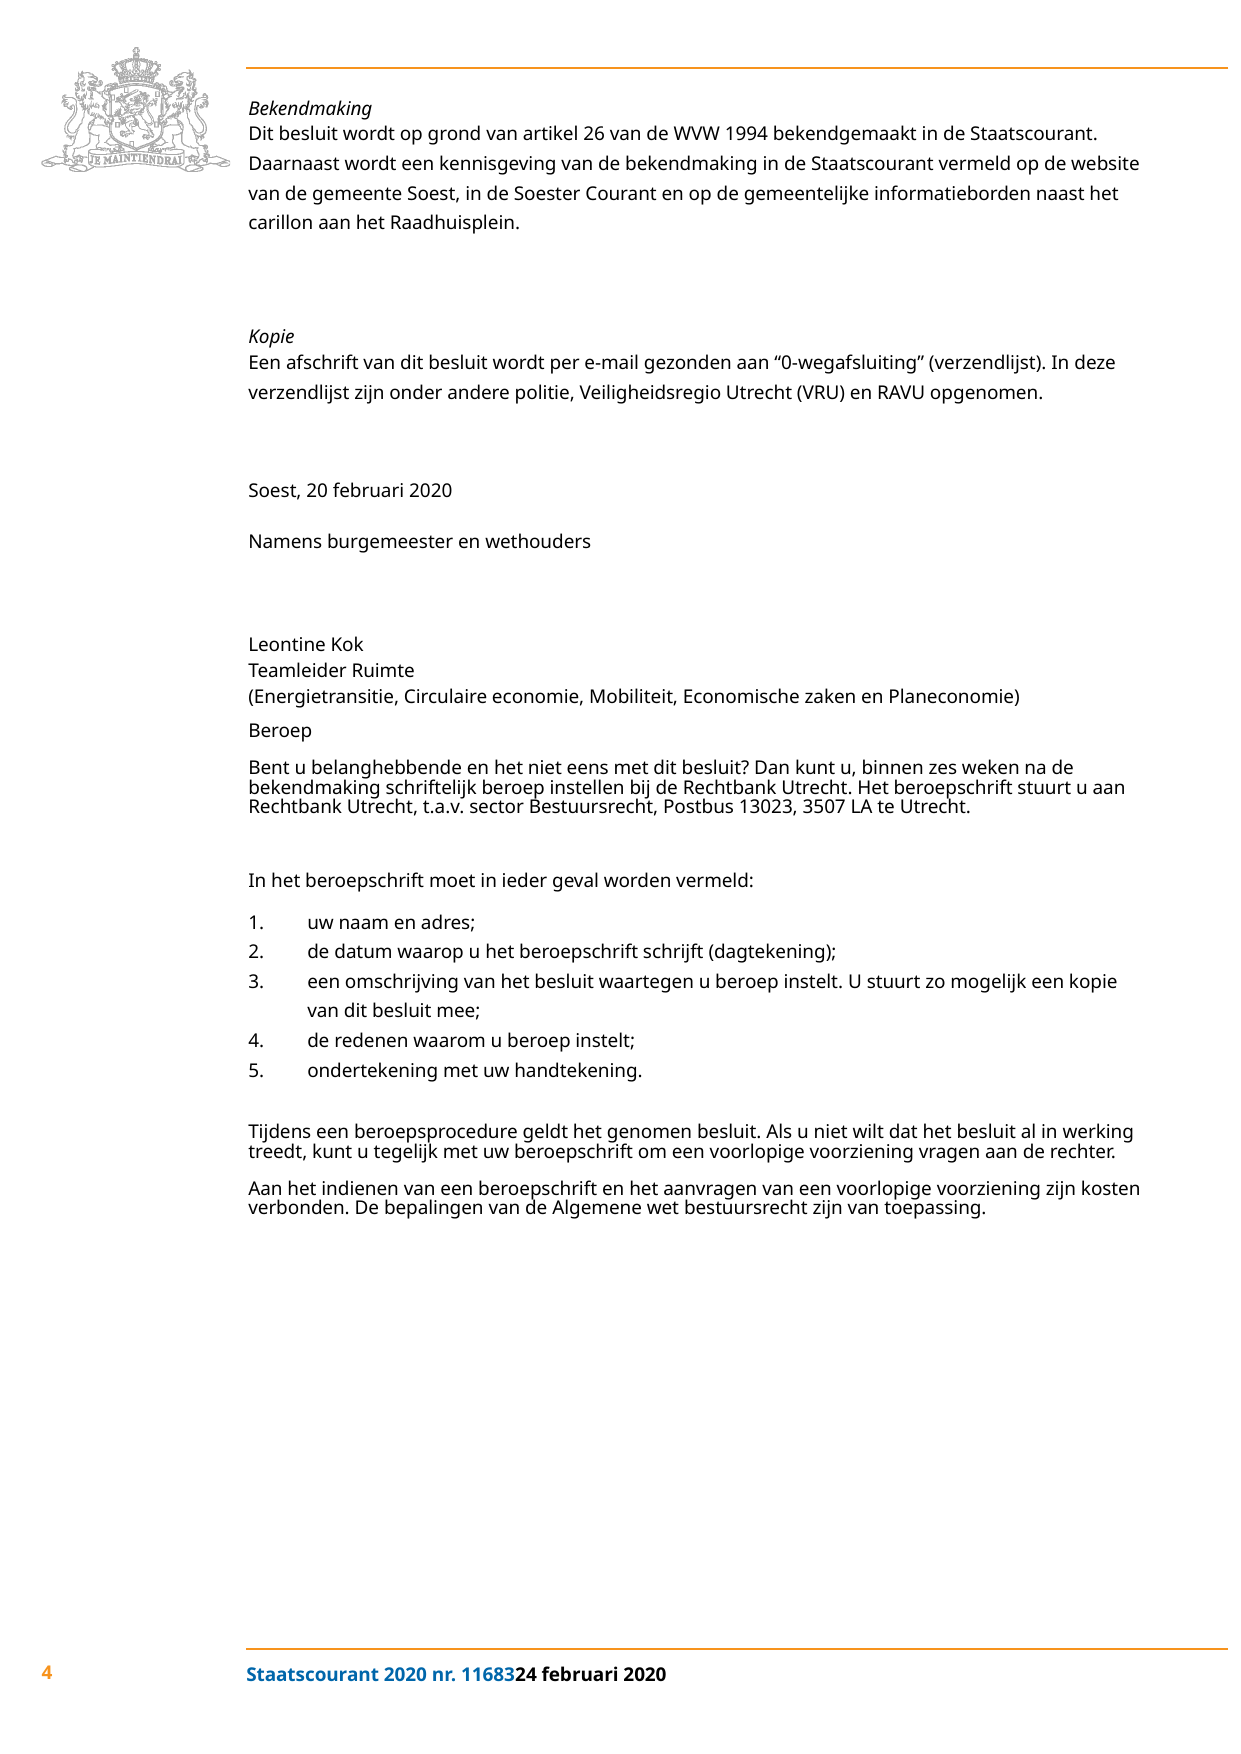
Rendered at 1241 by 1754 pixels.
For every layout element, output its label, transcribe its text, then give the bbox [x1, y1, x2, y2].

text Beroep [248, 722, 1152, 742]
text Tijdens een beroepsprocedure geldt het genomen besluit. Als u niet wilt dat het besluit al in werking treedt, kunt u tegelijk met uw beroepschrift om een voorlopige voorziening vragen aan de rechter. [248, 1123, 1152, 1162]
picture [41, 47, 231, 172]
text Teamleider Ruimte [248, 657, 1152, 683]
text (Energietransitie, Circulaire economie, Mobiliteit, Economische zaken en Planeconomie) [248, 683, 1152, 709]
list de datum waarop u het beroepschrift schrijft (dagtekening); [248, 938, 1152, 964]
text Leontine Kok [248, 632, 1152, 657]
text Soest, 20 februari 2020 [248, 477, 1152, 503]
list ondertekening met uw handtekening. [248, 1057, 1152, 1082]
text Dit besluit wordt op grond van artikel 26 van de WVW 1994 bekendgemaakt in de Staatscourant. Daarnaast wordt een kennisgeving van de bekendmaking in de Staatscourant vermeld op de website van de gemeente Soest, in de Soester Courant en op de gemeentelijke informatieborden naast het carillon aan het Raadhuisplein. [248, 121, 1152, 235]
text In het beroepschrift moet in ieder geval worden vermeld: [248, 872, 1152, 891]
text Namens burgemeester en wethouders [248, 529, 1152, 554]
text Aan het indienen van een beroepschrift en het aanvragen van een voorlopige voorziening zijn kosten verbonden. De bepalingen van de Algemene wet bestuursrecht zijn van toepassing. [248, 1179, 1152, 1218]
list een omschrijving van het besluit waartegen u beroep instelt. U stuurt zo mogelijk een kopie van dit besluit mee; [248, 968, 1152, 1023]
text Bent u belanghebbende en het niet eens met dit besluit? Dan kunt u, binnen zes weken na de bekendmaking schriftelijk beroep instellen bij de Rechtbank Utrecht. Het beroepschrift stuurt u aan Rechtbank Utrecht, t.a.v. sector Bestuursrecht, Postbus 13023, 3507 LA te Utrecht. [248, 759, 1152, 817]
list de redenen waarom u beroep instelt; [248, 1027, 1152, 1053]
text Bekendmaking [248, 95, 1152, 121]
text Een afschrift van dit besluit wordt per e-mail gezonden aan “0-wegafsluiting” (verzendlijst). In deze verzendlijst zijn onder andere politie, Veiligheidsregio Utrecht (VRU) en RAVU opgenomen. [248, 349, 1152, 405]
list uw naam en adres; [248, 909, 1152, 934]
text Kopie [248, 324, 1152, 349]
